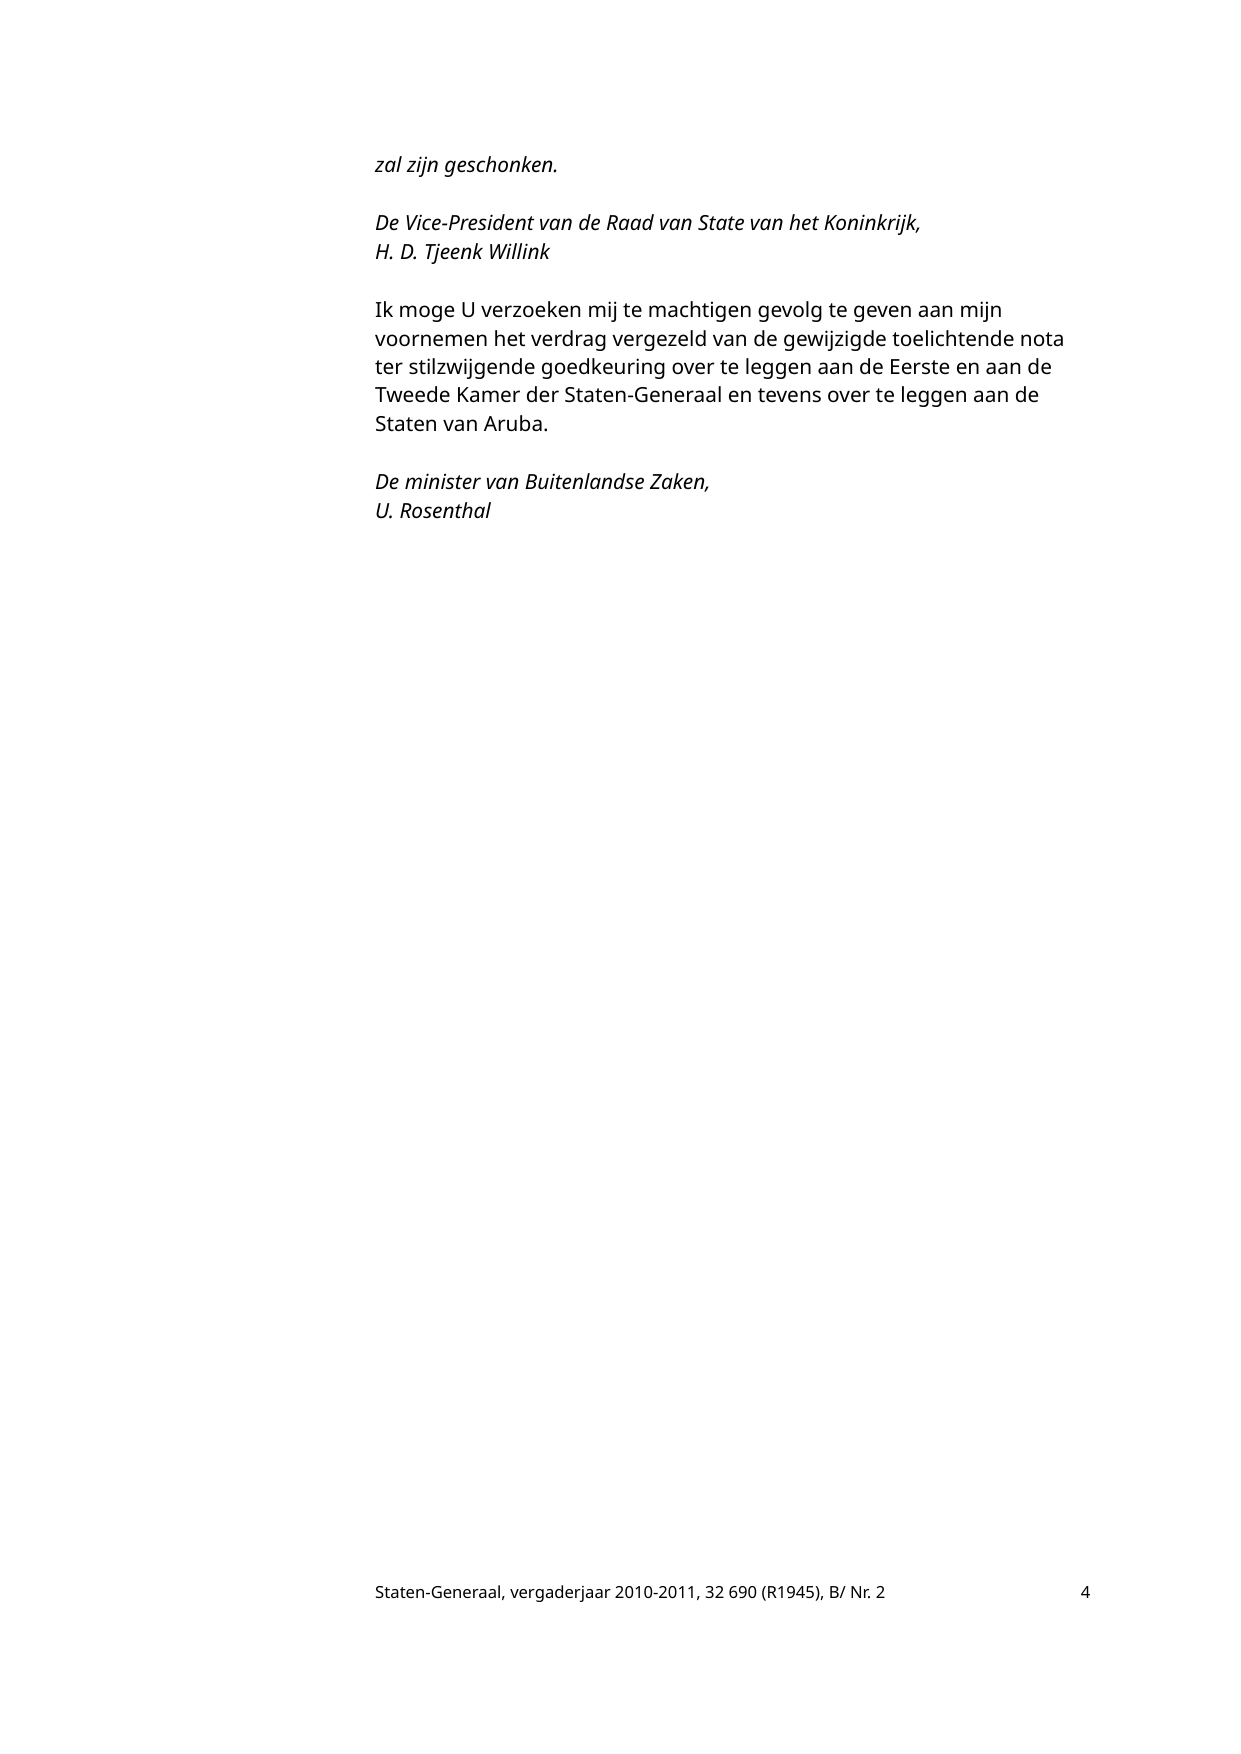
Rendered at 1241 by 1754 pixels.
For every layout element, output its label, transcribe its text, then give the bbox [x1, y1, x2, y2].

text De Vice-President van de Raad van State van het Koninkrijk, [375, 208, 1090, 237]
text U. Rosenthal [375, 496, 1090, 524]
text De minister van Buitenlandse Zaken, [375, 467, 1090, 496]
text Ik moge U verzoeken mij te machtigen gevolg te geven aan mijn voornemen het verdrag vergezeld van de gewijzigde toelichtende nota ter stilzwijgende goedkeuring over te leggen aan de Eerste en aan de Tweede Kamer der Staten-Generaal en tevens over te leggen aan de Staten van Aruba. [375, 295, 1090, 437]
text zal zijn geschonken. [375, 150, 1090, 178]
text H. D. Tjeenk Willink [375, 237, 1090, 265]
